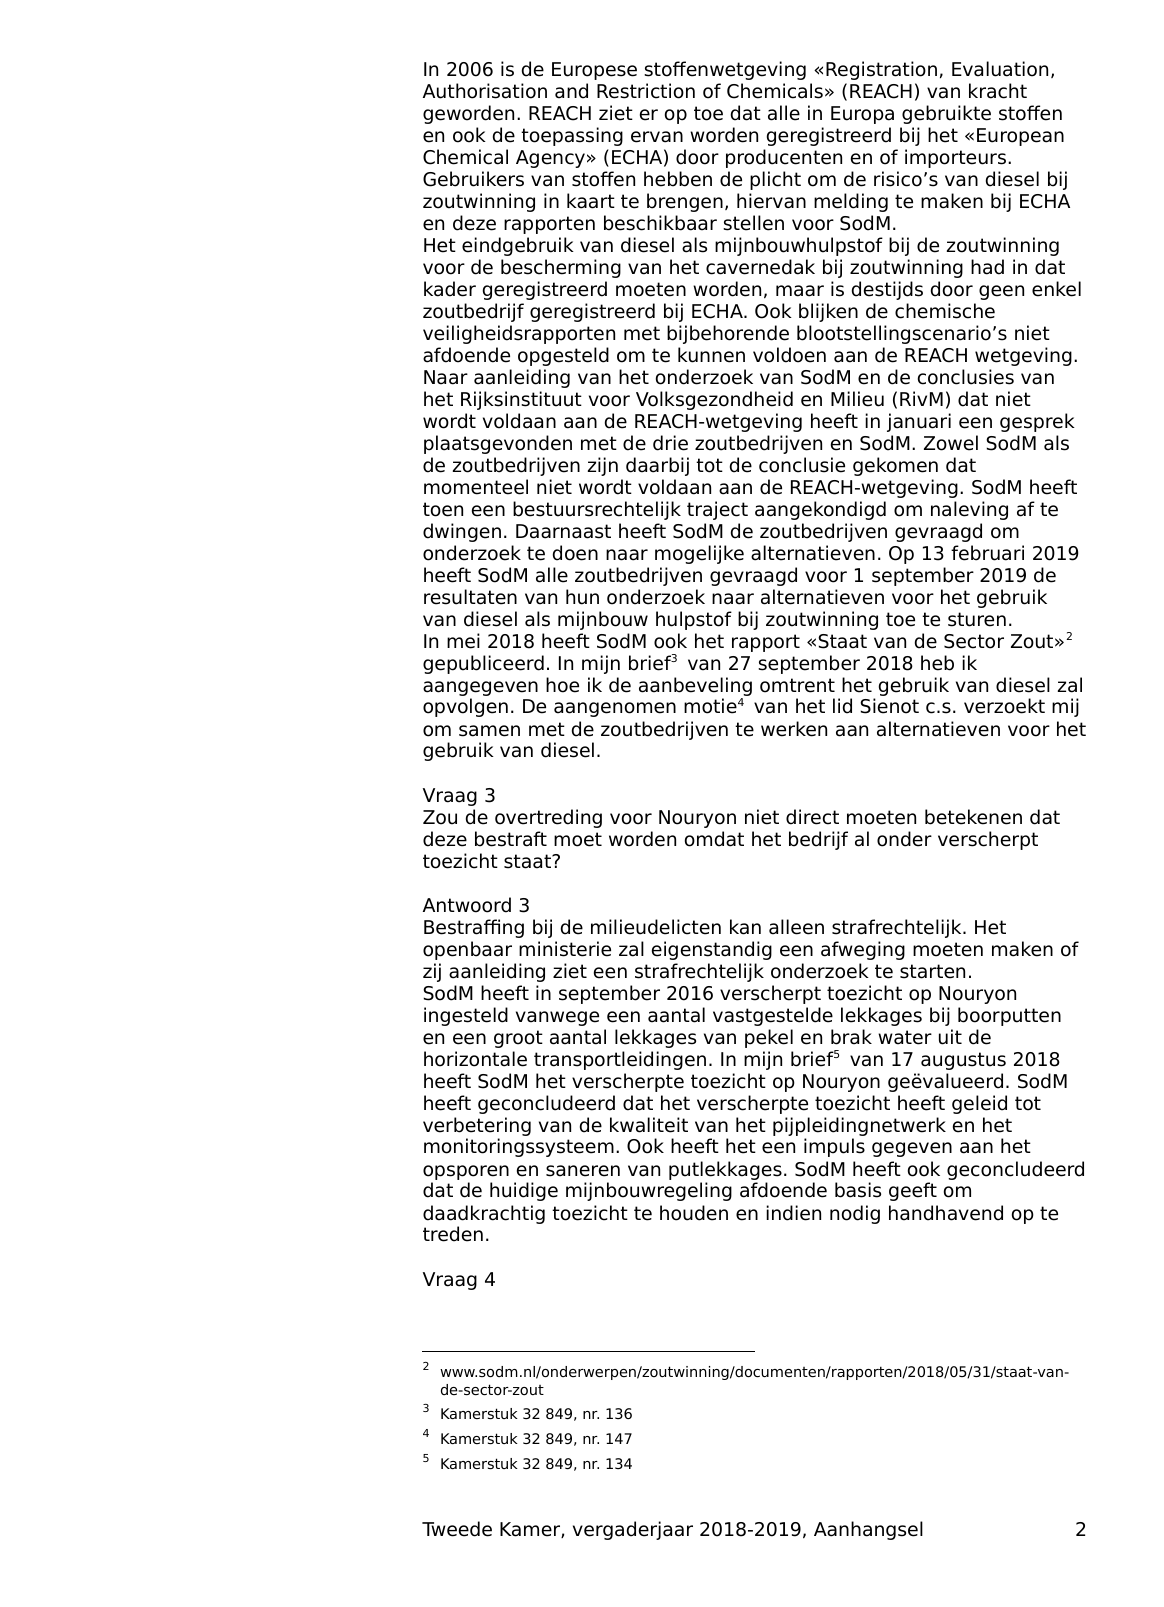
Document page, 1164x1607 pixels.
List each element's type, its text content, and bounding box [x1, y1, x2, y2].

text Vraag 4 [422, 1268, 1087, 1291]
text Bestraffing bij de milieudelicten kan alleen strafrechtelijk. Het openbaar ministerie zal eigenstandig een afweging moeten maken of zij aanleiding ziet een strafrechtelijk onderzoek te starten. [422, 917, 1087, 983]
text In 2006 is de Europese stoffenwetgeving «Registration, Evaluation, Authorisation and Restriction of Chemicals» (REACH) van kracht geworden. REACH ziet er op toe dat alle in Europa gebruikte stoffen en ook de toepassing ervan worden geregistreerd bij het «European Chemical Agency» (ECHA) door producenten en of importeurs. Gebruikers van stoffen hebben de plicht om de risico’s van diesel bij zoutwinning in kaart te brengen, hiervan melding te maken bij ECHA en deze rapporten beschikbaar stellen voor SodM. [422, 59, 1087, 235]
text Kamerstuk 32 849, nr. 134 [422, 1452, 1087, 1474]
text Vraag 3 [422, 784, 1087, 807]
text Het eindgebruik van diesel als mijnbouwhulpstof bij de zoutwinning voor de bescherming van het cavernedak bij zoutwinning had in dat kader geregistreerd moeten worden, maar is destijds door geen enkel zoutbedrijf geregistreerd bij ECHA. Ook blijken de chemische veiligheidsrapporten met bijbehorende blootstellingscenario’s niet afdoende opgesteld om te kunnen voldoen aan de REACH wetgeving. [422, 235, 1087, 367]
text Zou de overtreding voor Nouryon niet direct moeten betekenen dat deze bestraft moet worden omdat het bedrijf al onder verscherpt toezicht staat? [422, 807, 1087, 872]
text SodM heeft in september 2016 verscherpt toezicht op Nouryon ingesteld vanwege een aantal vastgestelde lekkages bij boorputten en een groot aantal lekkages van pekel en brak water uit de horizontale transportleidingen. In mijn brief van 17 augustus 2018 heeft SodM het verscherpte toezicht op Nouryon geëvalueerd. SodM heeft geconcludeerd dat het verscherpte toezicht heeft geleid tot verbetering van de kwaliteit van het pijpleidingnetwerk en het monitoringssysteem. Ook heeft het een impuls gegeven aan het opsporen en saneren van putlekkages. SodM heeft ook geconcludeerd dat de huidige mijnbouwregeling afdoende basis geeft om daadkrachtig toezicht te houden en indien nodig handhavend op te treden. [422, 983, 1087, 1246]
text Naar aanleiding van het onderzoek van SodM en de conclusies van het Rijksinstituut voor Volksgezondheid en Milieu (RivM) dat niet wordt voldaan aan de REACH-wetgeving heeft in januari een gesprek plaatsgevonden met de drie zoutbedrijven en SodM. Zowel SodM als de zoutbedrijven zijn daarbij tot de conclusie gekomen dat momenteel niet wordt voldaan aan de REACH-wetgeving. SodM heeft toen een bestuursrechtelijk traject aangekondigd om naleving af te dwingen. Daarnaast heeft SodM de zoutbedrijven gevraagd om onderzoek te doen naar mogelijke alternatieven. Op 13 februari 2019 heeft SodM alle zoutbedrijven gevraagd voor 1 september 2019 de resultaten van hun onderzoek naar alternatieven voor het gebruik van diesel als mijnbouw hulpstof bij zoutwinning toe te sturen. [422, 367, 1087, 631]
text Kamerstuk 32 849, nr. 136 [422, 1402, 1087, 1424]
text www.sodm.nl/onderwerpen/zoutwinning/documenten/rapporten/2018/05/31/staat-van-de-sector-zout [422, 1360, 1087, 1399]
text Antwoord 3 [422, 895, 1087, 917]
text In mei 2018 heeft SodM ook het rapport «Staat van de Sector Zout» gepubliceerd. In mijn brief van 27 september 2018 heb ik aangegeven hoe ik de aanbeveling omtrent het gebruik van diesel zal opvolgen. De aangenomen motie van het lid Sienot c.s. verzoekt mij om samen met de zoutbedrijven te werken aan alternatieven voor het gebruik van diesel. [422, 631, 1087, 762]
text Kamerstuk 32 849, nr. 147 [422, 1427, 1087, 1449]
